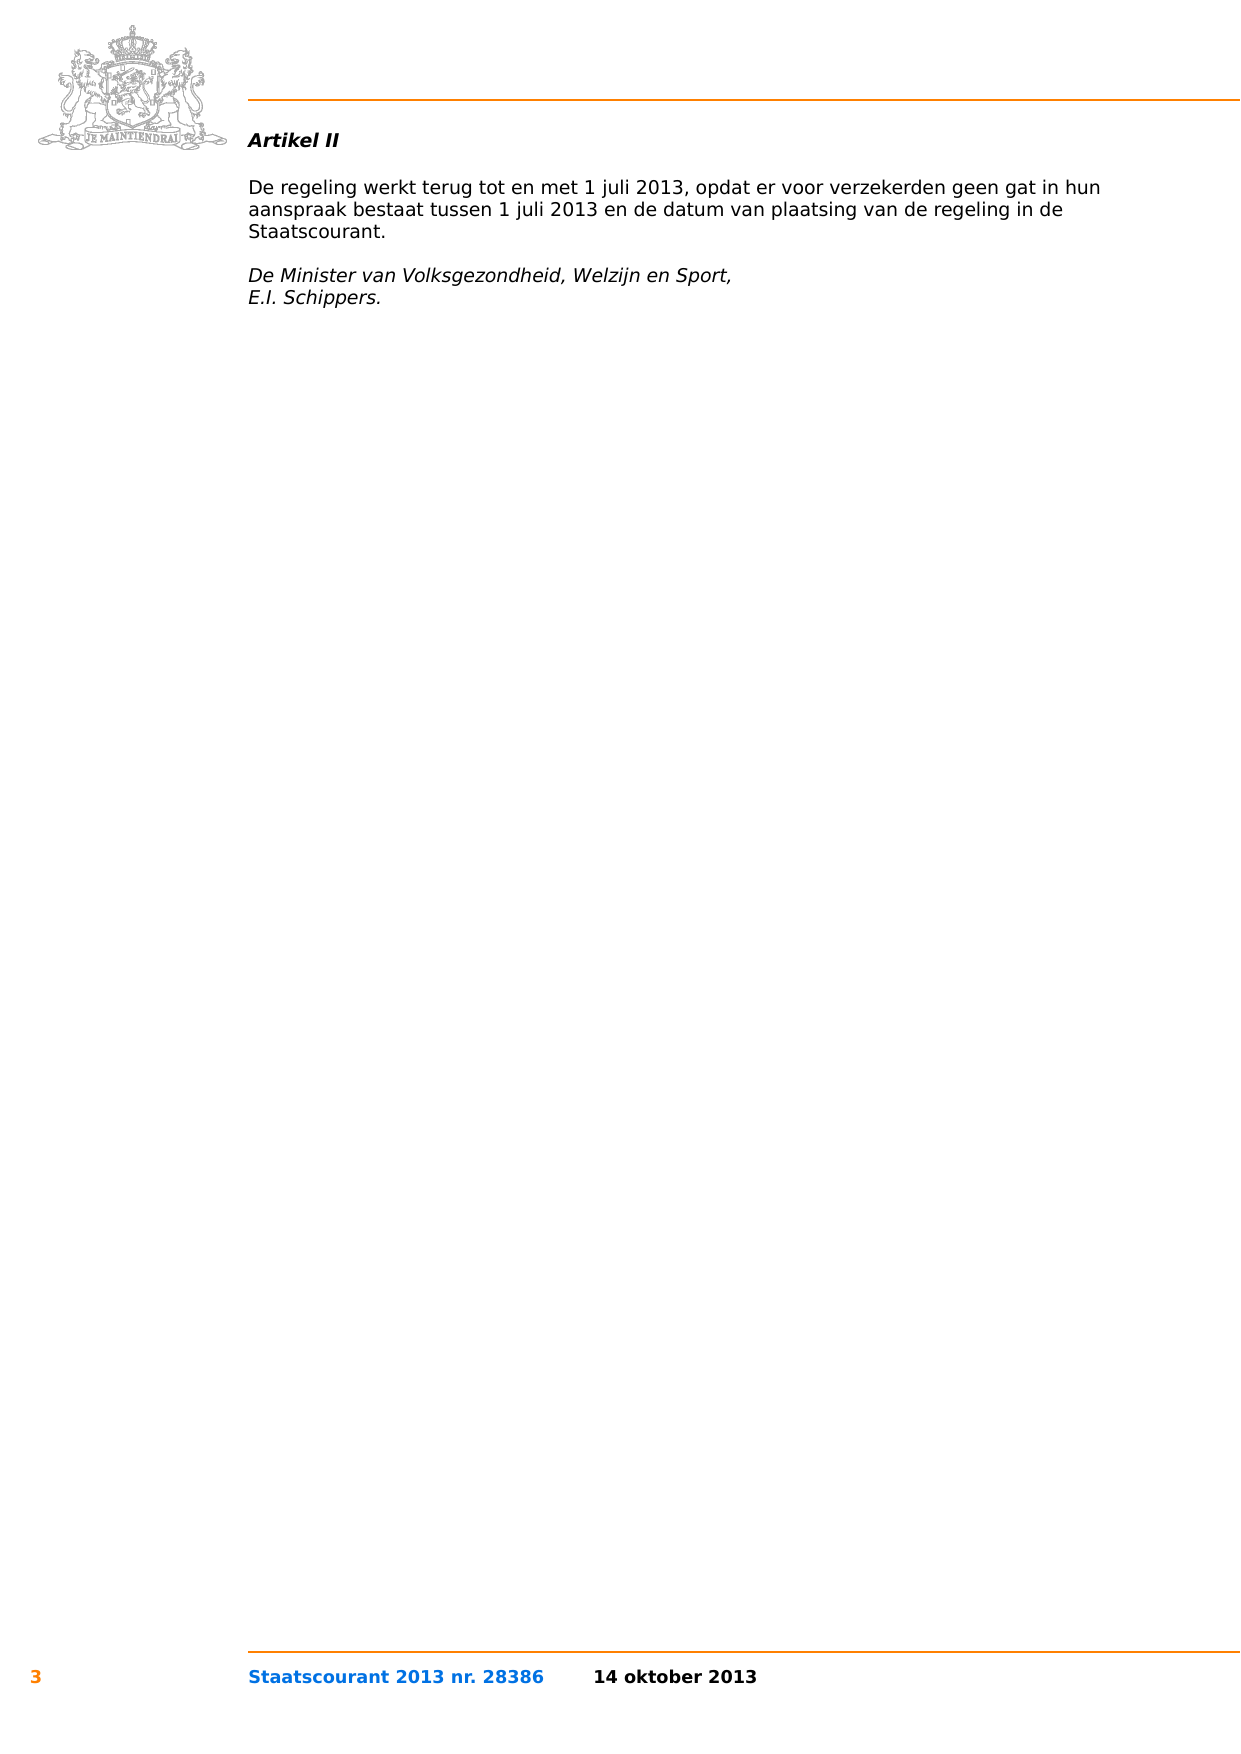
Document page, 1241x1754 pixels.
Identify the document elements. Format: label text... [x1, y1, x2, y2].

picture [38, 25, 227, 150]
text De regeling werkt terug tot en met 1 juli 2013, opdat er voor verzekerden geen gat in hun aanspraak bestaat tussen 1 juli 2013 en de datum van plaatsing van de regeling in de Staatscourant. [248, 177, 1163, 243]
text De Minister van Volksgezondheid, Welzijn en Sport, E.I. Schippers. [248, 265, 1163, 309]
subtitle Artikel II [248, 130, 1163, 152]
